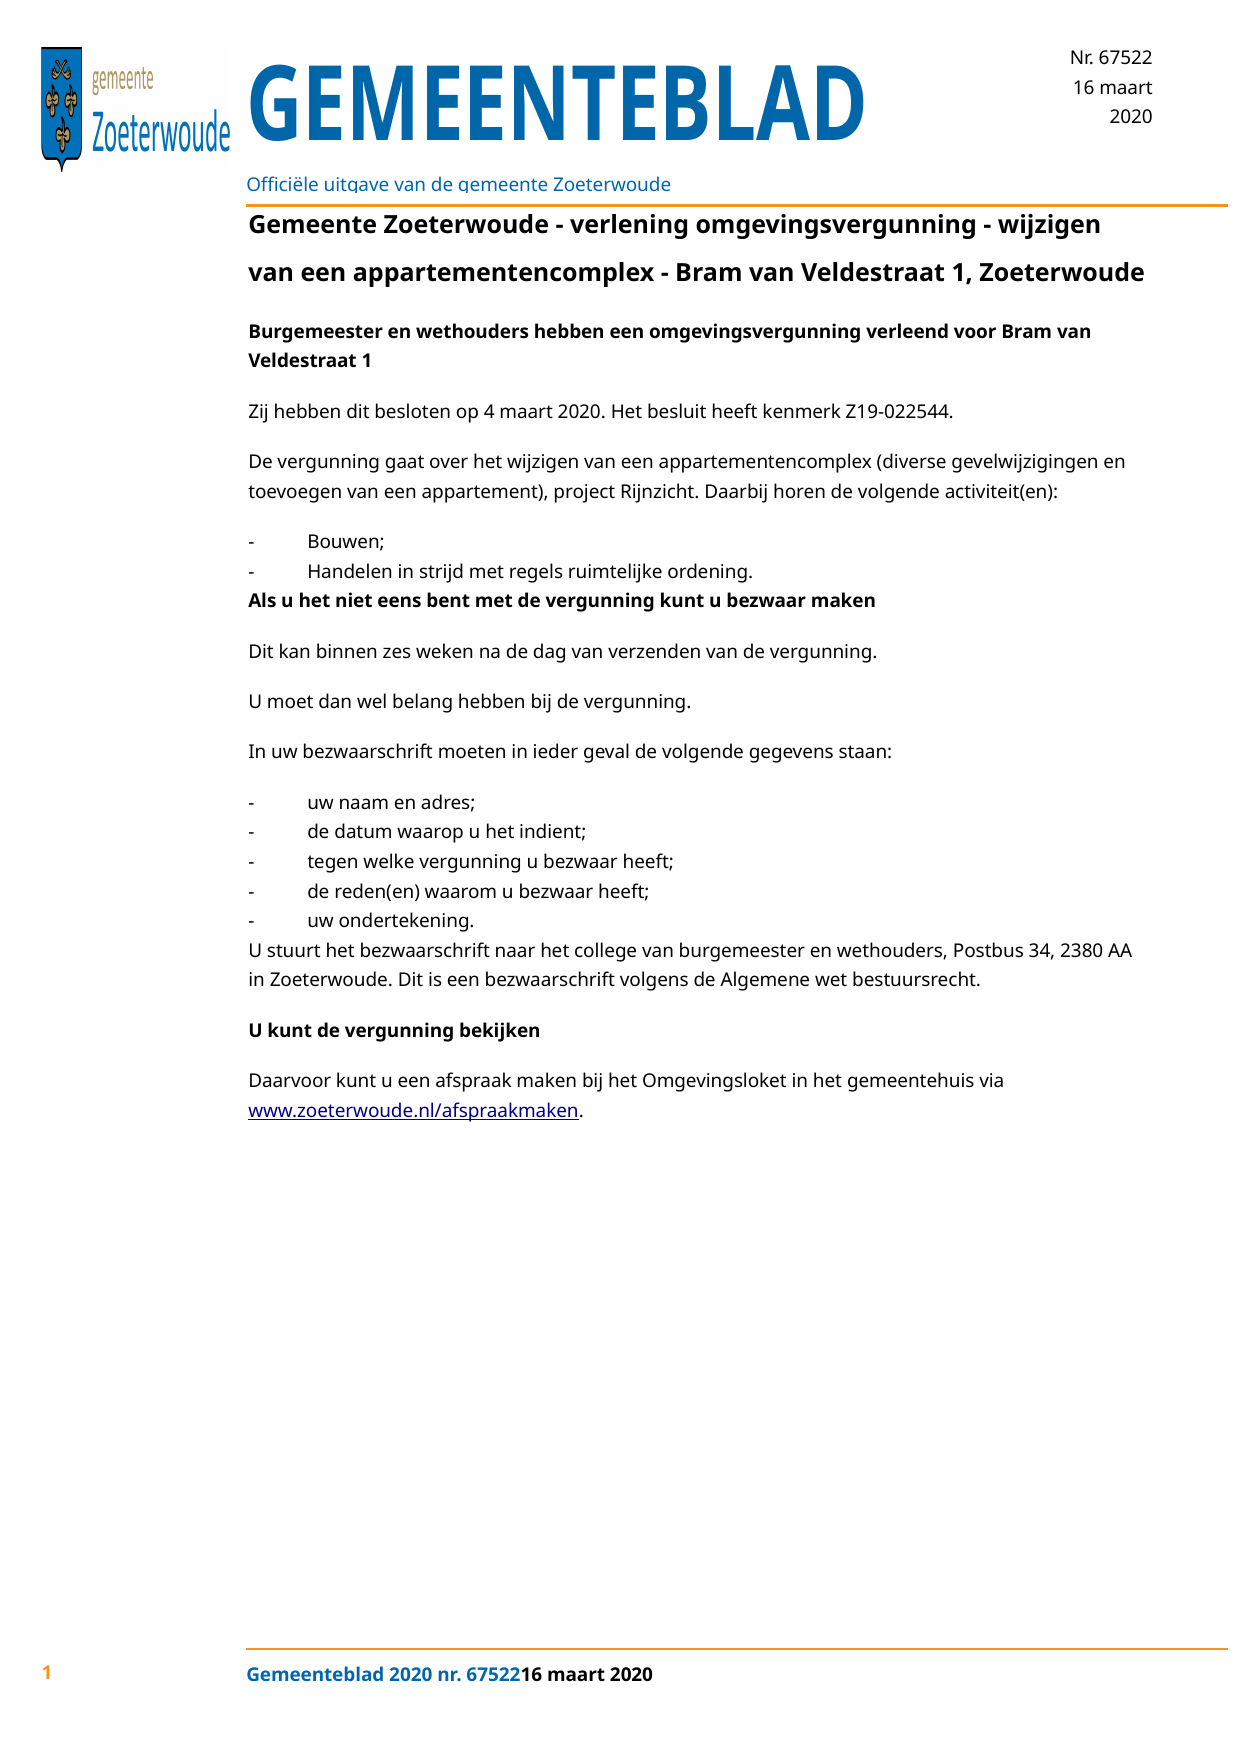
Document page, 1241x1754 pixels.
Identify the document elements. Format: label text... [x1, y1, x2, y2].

text Burgemeester en wethouders hebben een omgevingsvergunning verleend voor Bram van Veldestraat 1 [248, 318, 1152, 373]
picture [41, 47, 231, 172]
text Dit kan binnen zes weken na de dag van verzenden van de vergunning. [248, 638, 1152, 664]
list Bouwen; [248, 528, 1152, 554]
text U kunt de vergunning bekijken [248, 1017, 1152, 1043]
text In uw bezwaarschrift moeten in ieder geval de volgende gegevens staan: [248, 739, 1152, 764]
text Als u het niet eens bent met de vergunning kunt u bezwaar maken [248, 587, 1152, 613]
list uw ondertekening. [248, 907, 1152, 933]
list tegen welke vergunning u bezwaar heeft; [248, 848, 1152, 874]
text Gemeente Zoeterwoude - verlening omgevingsvergunning - wijzigen van een appartementencomplex - Bram van Veldestraat 1, Zoeterwoude [248, 207, 1152, 288]
list de datum waarop u het indient; [248, 819, 1152, 844]
text Daarvoor kunt u een afspraak maken bij het Omgevingsloket in het gemeentehuis via www.zoeterwoude.nl/afspraakmaken. [248, 1067, 1152, 1123]
text De vergunning gaat over het wijzigen van een appartementencomplex (diverse gevelwijzigingen en toevoegen van een appartement), project Rijnzicht. Daarbij horen de volgende activiteit(en): [248, 448, 1152, 504]
text Zij hebben dit besloten op 4 maart 2020. Het besluit heeft kenmerk Z19-022544. [248, 398, 1152, 424]
list uw naam en adres; [248, 789, 1152, 815]
list Handelen in strijd met regels ruimtelijke ordening. [248, 558, 1152, 584]
list de reden(en) waarom u bezwaar heeft; [248, 878, 1152, 904]
text U moet dan wel belang hebben bij de vergunning. [248, 688, 1152, 714]
text U stuurt het bezwaarschrift naar het college van burgemeester en wethouders, Postbus 34, 2380 AA in Zoeterwoude. Dit is een bezwaarschrift volgens de Algemene wet bestuursrecht. [248, 937, 1152, 992]
